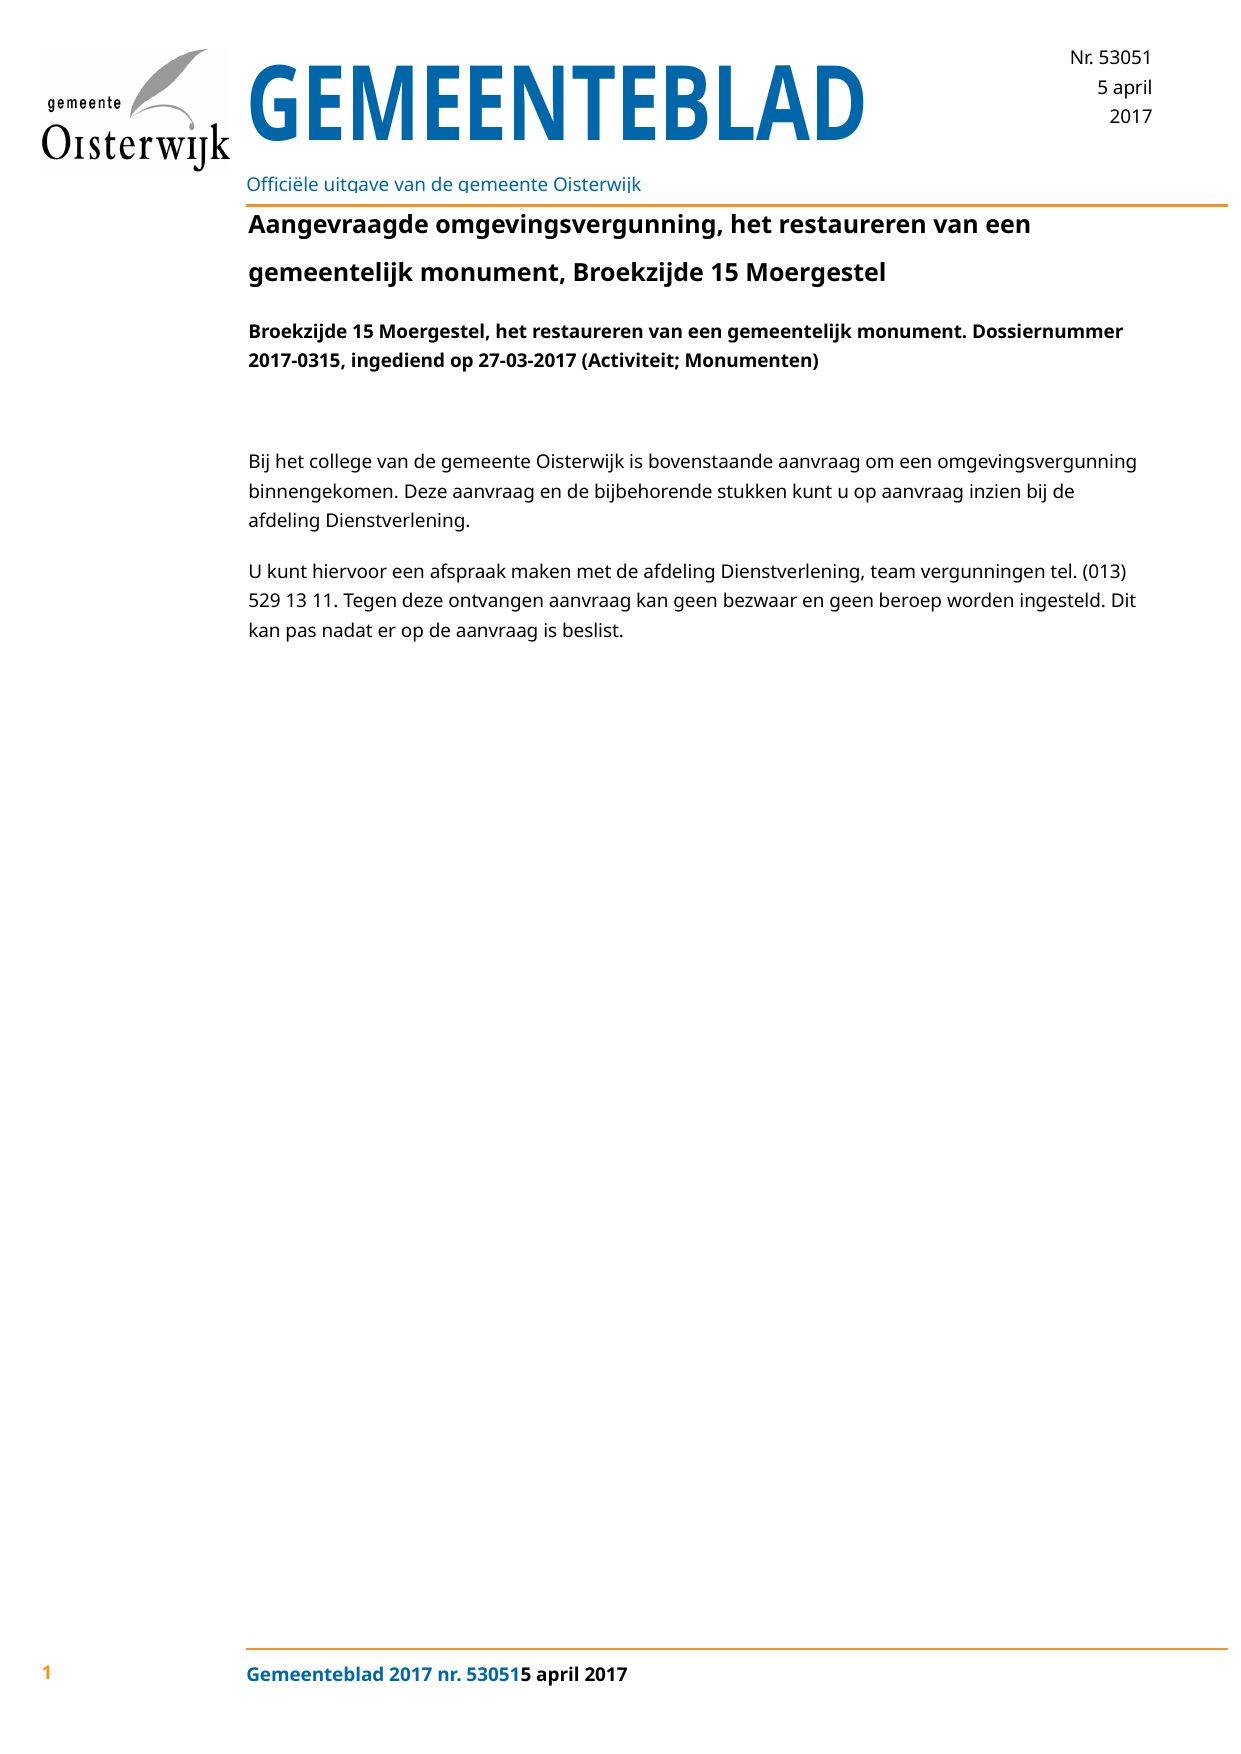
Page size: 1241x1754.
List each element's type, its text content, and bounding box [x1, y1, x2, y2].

text U kunt hiervoor een afspraak maken met de afdeling Dienstverlening, team vergunningen tel. (013) 529 13 11. Tegen deze ontvangen aanvraag kan geen bezwaar en geen beroep worden ingesteld. Dit kan pas nadat er op de aanvraag is beslist. [248, 558, 1152, 643]
text Bij het college van de gemeente Oisterwijk is bovenstaande aanvraag om een omgevingsvergunning binnengekomen. Deze aanvraag en de bijbehorende stukken kunt u op aanvraag inzien bij de afdeling Dienstverlening. [248, 448, 1152, 533]
picture [41, 47, 231, 172]
text Broekzijde 15 Moergestel, het restaureren van een gemeentelijk monument. Dossiernummer 2017-0315, ingediend op 27-03-2017 (Activiteit; Monumenten) [248, 318, 1152, 373]
text Aangevraagde omgevingsvergunning, het restaureren van een gemeentelijk monument, Broekzijde 15 Moergestel [248, 207, 1152, 288]
